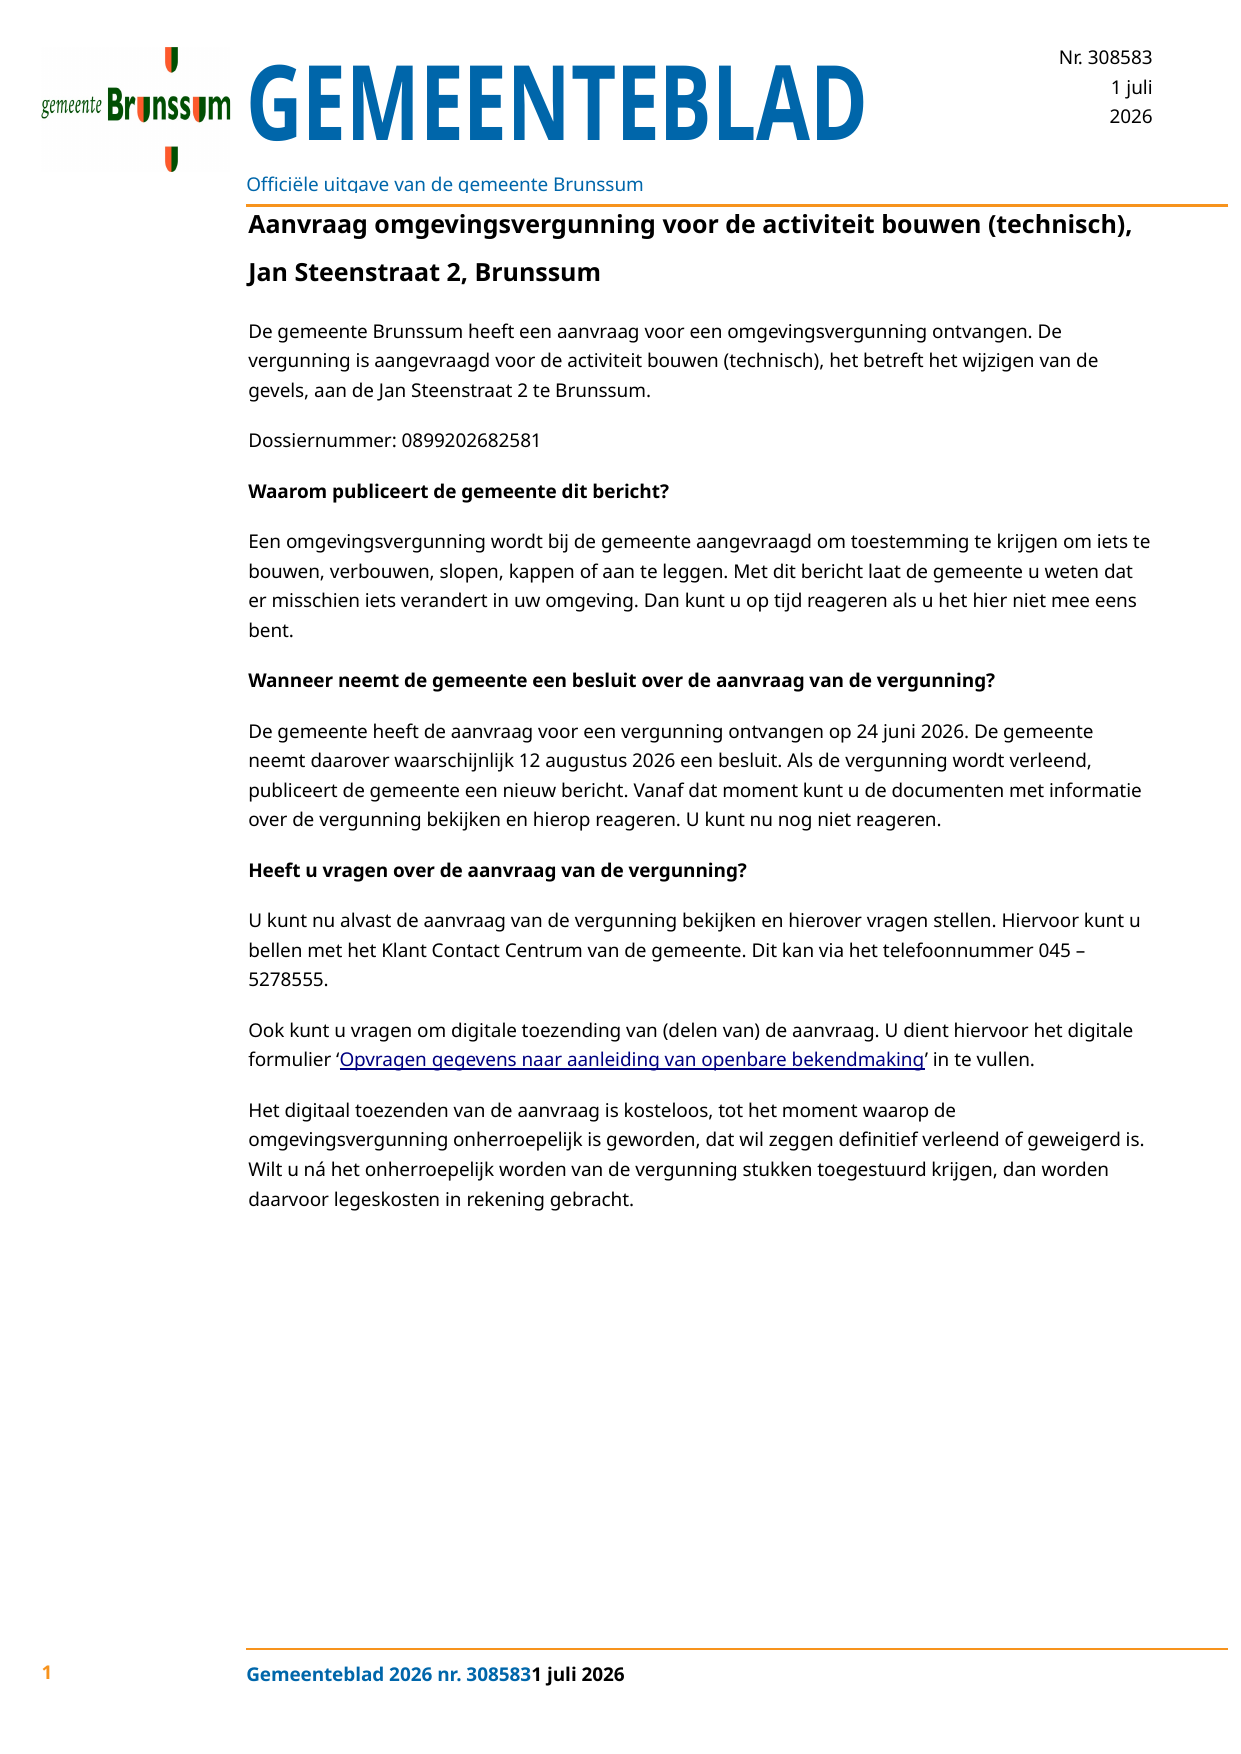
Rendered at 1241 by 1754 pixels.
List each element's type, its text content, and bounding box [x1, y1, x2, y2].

text Een omgevingsvergunning wordt bij de gemeente aangevraagd om toestemming te krijgen om iets te bouwen, verbouwen, slopen, kappen of aan te leggen. Met dit bericht laat de gemeente u weten dat er misschien iets verandert in uw omgeving. Dan kunt u op tijd reageren als u het hier niet mee eens bent. [248, 528, 1152, 643]
picture [41, 47, 231, 172]
text Wanneer neemt de gemeente een besluit over de aanvraag van de vergunning? [248, 667, 1152, 693]
text U kunt nu alvast de aanvraag van de vergunning bekijken en hierover vragen stellen. Hiervoor kunt u bellen met het Klant Contact Centrum van de gemeente. Dit kan via het telefoonnummer 045 – 5278555. [248, 907, 1152, 992]
text Waarom publiceert de gemeente dit bericht? [248, 478, 1152, 504]
text Aanvraag omgevingsvergunning voor de activiteit bouwen (technisch), Jan Steenstraat 2, Brunssum [248, 207, 1152, 288]
text De gemeente heeft de aanvraag voor een vergunning ontvangen op 24 juni 2026. De gemeente neemt daarover waarschijnlijk 12 augustus 2026 een besluit. Als de vergunning wordt verleend, publiceert de gemeente een nieuw bericht. Vanaf dat moment kunt u de documenten met informatie over de vergunning bekijken en hierop reageren. U kunt nu nog niet reageren. [248, 718, 1152, 832]
text Heeft u vragen over de aanvraag van de vergunning? [248, 857, 1152, 883]
text Dossiernummer: 0899202682581 [248, 427, 1152, 453]
text De gemeente Brunssum heeft een aanvraag voor een omgevingsvergunning ontvangen. De vergunning is aangevraagd voor de activiteit bouwen (technisch), het betreft het wijzigen van de gevels, aan de Jan Steenstraat 2 te Brunssum. [248, 318, 1152, 403]
text Het digitaal toezenden van de aanvraag is kosteloos, tot het moment waarop de omgevingsvergunning onherroepelijk is geworden, dat wil zeggen definitief verleend of geweigerd is. Wilt u ná het onherroepelijk worden van de vergunning stukken toegestuurd krijgen, dan worden daarvoor legeskosten in rekening gebracht. [248, 1097, 1152, 1212]
text Ook kunt u vragen om digitale toezending van (delen van) de aanvraag. U dient hiervoor het digitale formulier ‘Opvragen gegevens naar aanleiding van openbare bekendmaking’ in te vullen. [248, 1017, 1152, 1072]
